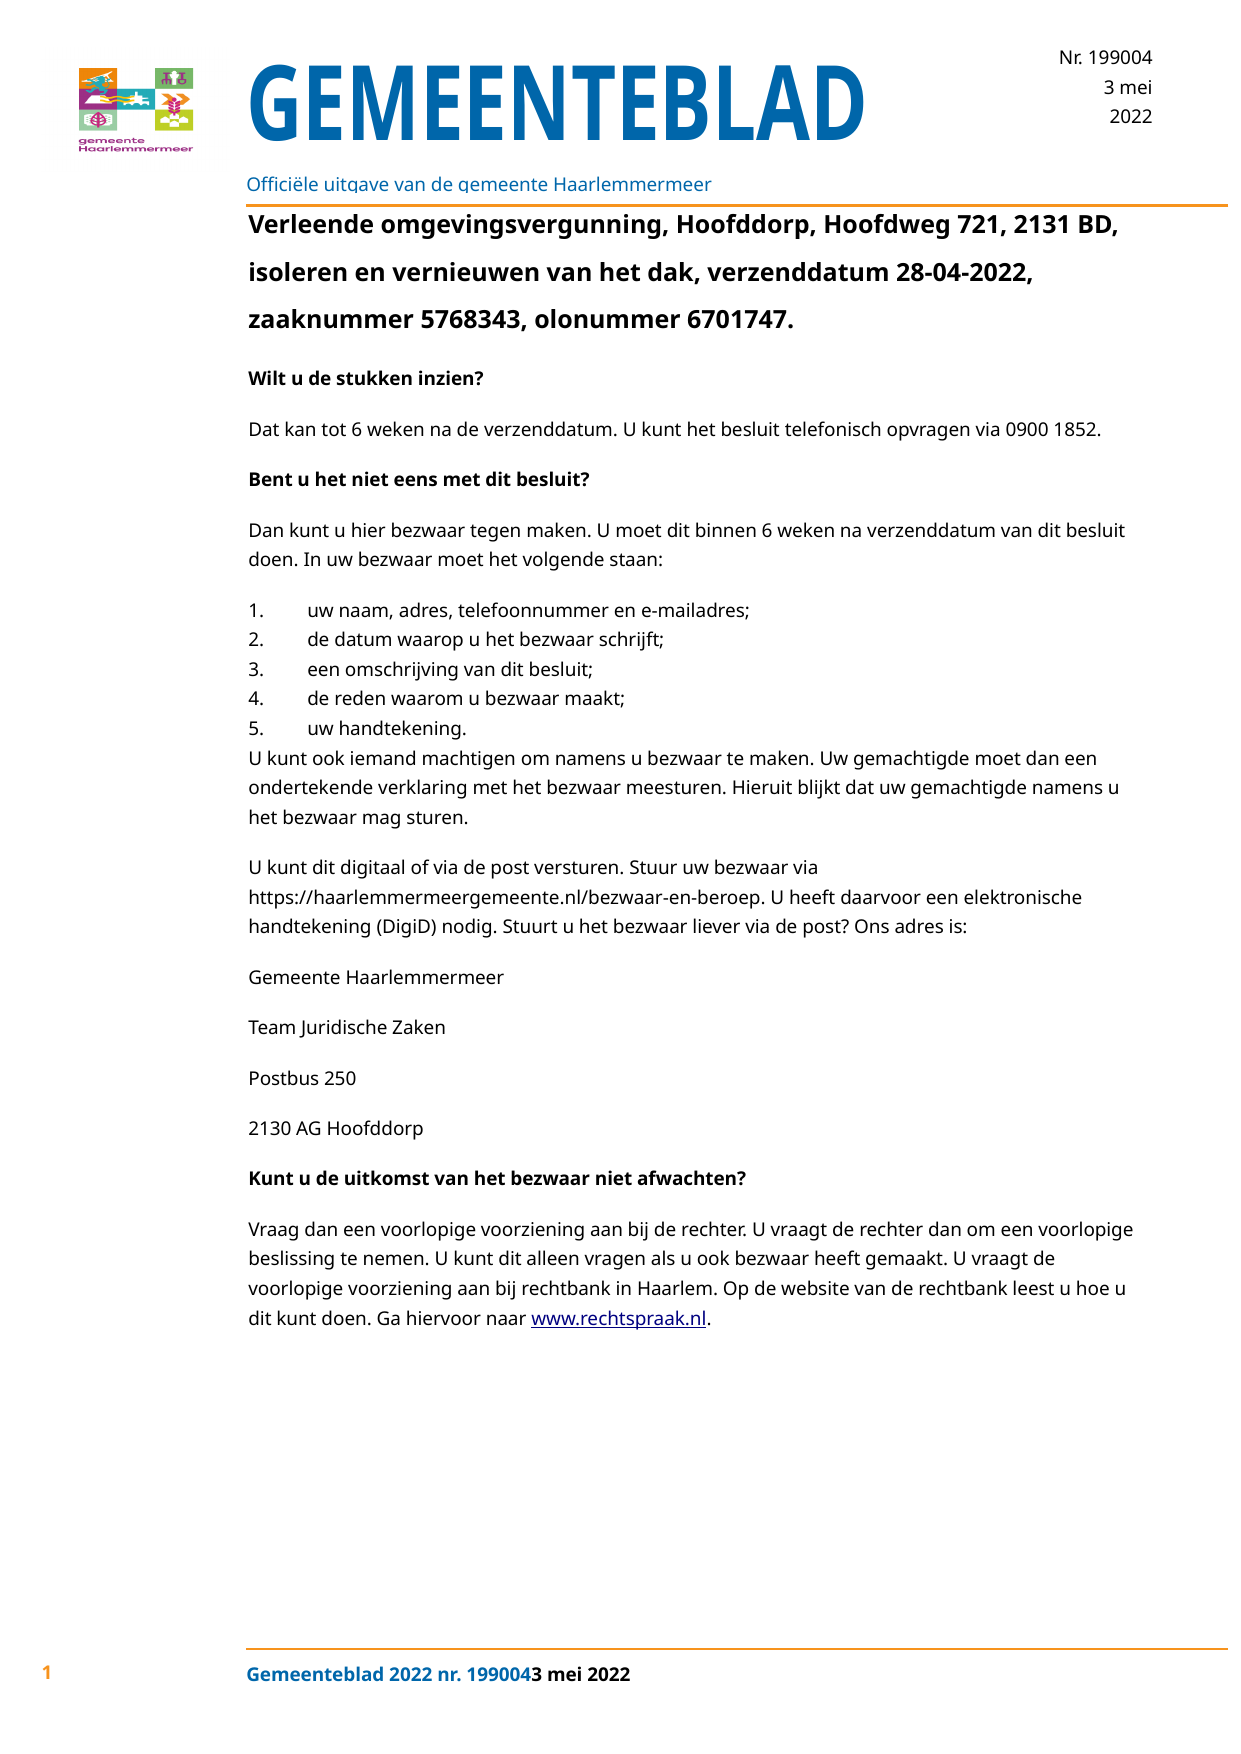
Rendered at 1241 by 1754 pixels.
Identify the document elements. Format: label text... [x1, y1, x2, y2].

text U kunt ook iemand machtigen om namens u bezwaar te maken. Uw gemachtigde moet dan een ondertekende verklaring met het bezwaar meesturen. Hieruit blijkt dat uw gemachtigde namens u het bezwaar mag sturen. [248, 745, 1152, 829]
text Bent u het niet eens met dit besluit? [248, 466, 1152, 492]
text U kunt dit digitaal of via de post versturen. Stuur uw bezwaar via https://haarlemmermeergemeente.nl/bezwaar-en-beroep. U heeft daarvoor een elektronische handtekening (DigiD) nodig. Stuurt u het bezwaar liever via de post? Ons adres is: [248, 854, 1152, 939]
text Wilt u de stukken inzien? [248, 366, 1152, 391]
list een omschrijving van dit besluit; [248, 656, 1152, 682]
text Dat kan tot 6 weken na de verzenddatum. U kunt het besluit telefonisch opvragen via 0900 1852. [248, 416, 1152, 442]
text Verleende omgevingsvergunning, Hoofddorp, Hoofdweg 721, 2131 BD, isoleren en vernieuwen van het dak, verzenddatum 28-04-2022, zaaknummer 5768343, olonummer 6701747. [248, 207, 1152, 336]
text Postbus 250 [248, 1065, 1152, 1090]
text 2130 AG Hoofddorp [248, 1115, 1152, 1141]
text Team Juridische Zaken [248, 1014, 1152, 1040]
list uw handtekening. [248, 715, 1152, 741]
list de reden waarom u bezwaar maakt; [248, 686, 1152, 711]
picture [41, 47, 231, 172]
text Vraag dan een voorlopige voorziening aan bij de rechter. U vraagt de rechter dan om een voorlopige beslissing te nemen. U kunt dit alleen vragen als u ook bezwaar heeft gemaakt. U vraagt de voorlopige voorziening aan bij rechtbank in Haarlem. Op de website van de rechtbank leest u hoe u dit kunt doen. Ga hiervoor naar www.rechtspraak.nl. [248, 1216, 1152, 1330]
text Gemeente Haarlemmermeer [248, 964, 1152, 989]
list de datum waarop u het bezwaar schrijft; [248, 626, 1152, 652]
text Dan kunt u hier bezwaar tegen maken. U moet dit binnen 6 weken na verzenddatum van dit besluit doen. In uw bezwaar moet het volgende staan: [248, 517, 1152, 572]
text Kunt u de uitkomst van het bezwaar niet afwachten? [248, 1166, 1152, 1191]
list uw naam, adres, telefoonnummer en e-mailadres; [248, 597, 1152, 622]
